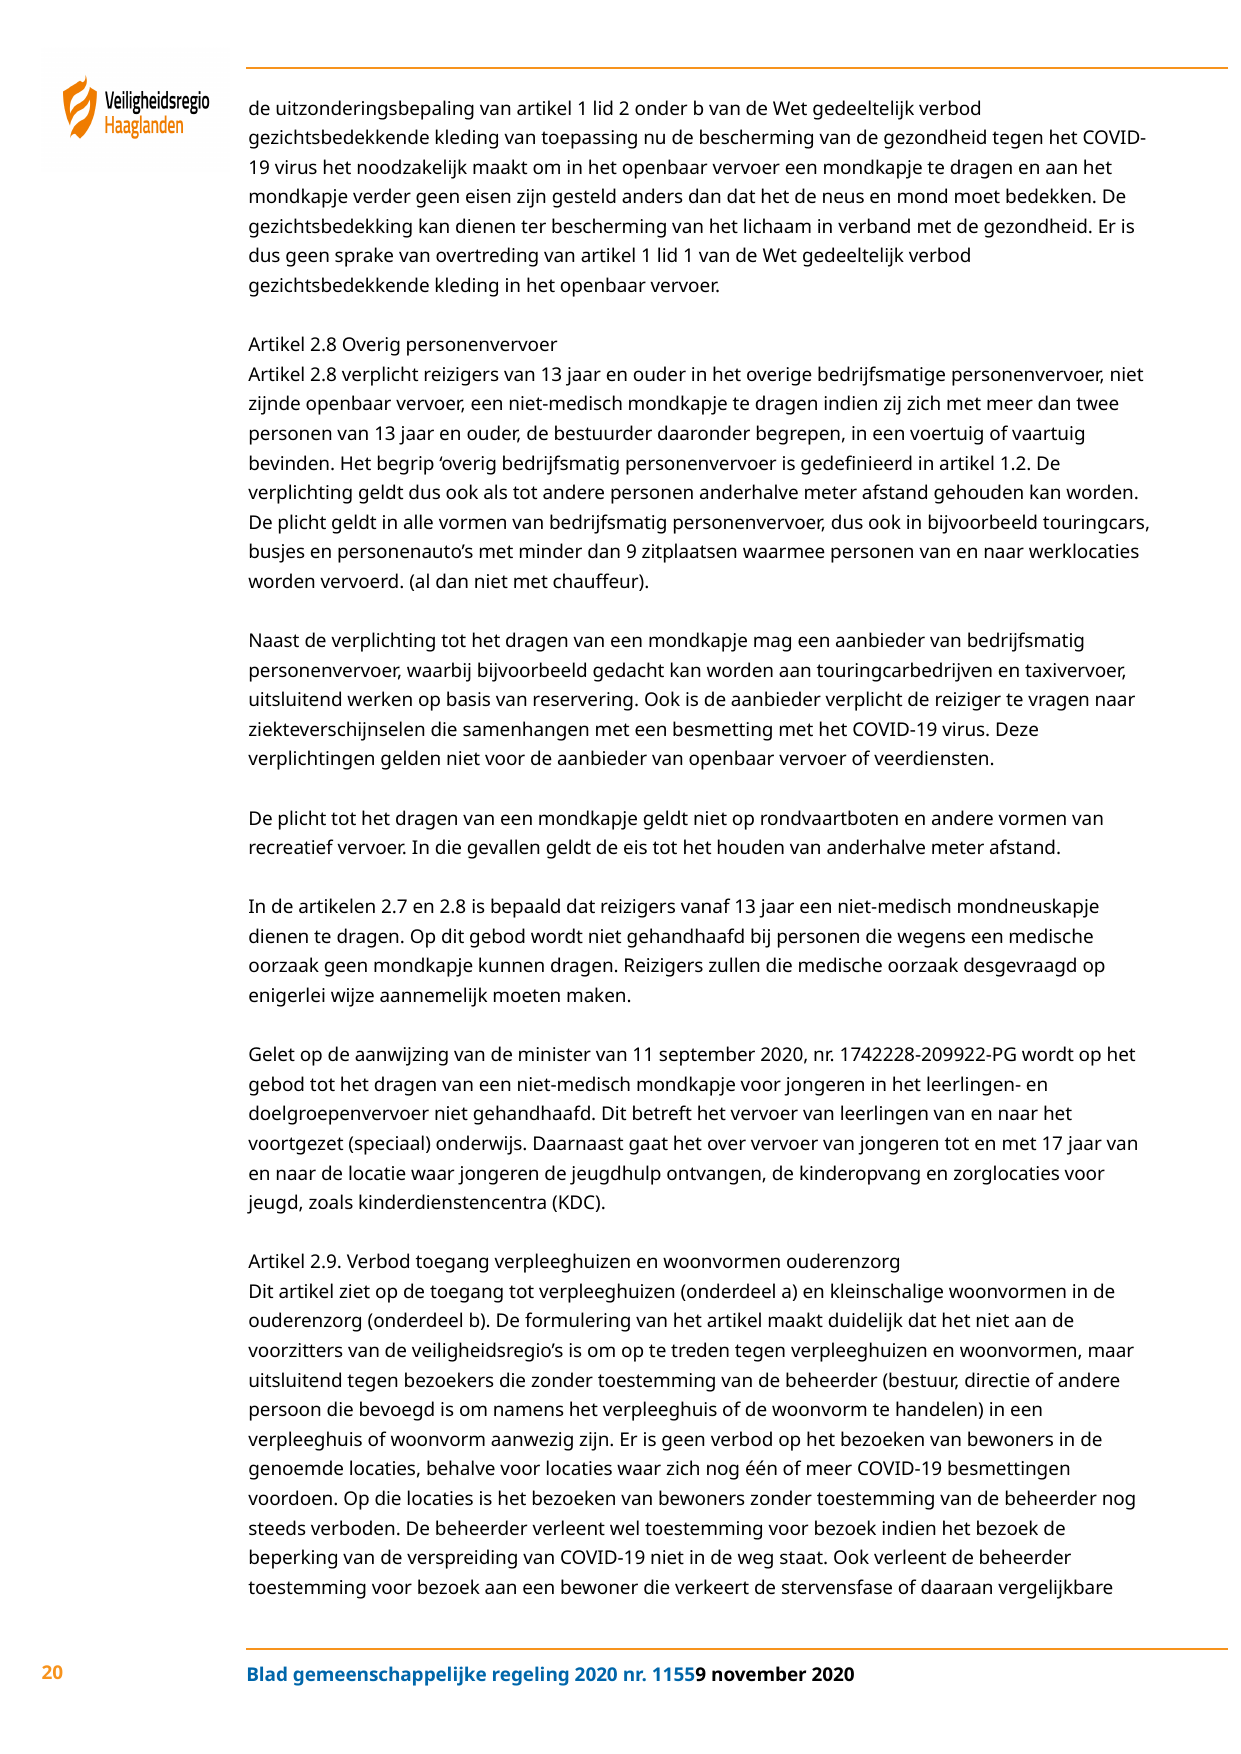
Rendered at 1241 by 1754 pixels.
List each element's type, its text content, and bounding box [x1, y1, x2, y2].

text Artikel 2.9. Verbod toegang verpleeghuizen en woonvormen ouderenzorg [248, 1248, 1152, 1274]
text Dit artikel ziet op de toegang tot verpleeghuizen (onderdeel a) en kleinschalige woonvormen in de ouderenzorg (onderdeel b). De formulering van het artikel maakt duidelijk dat het niet aan de voorzitters van de veiligheidsregio’s is om op te treden tegen verpleeghuizen en woonvormen, maar uitsluitend tegen bezoekers die zonder toestemming van de beheerder (bestuur, directie of andere persoon die bevoegd is om namens het verpleeghuis of de woonvorm te handelen) in een verpleeghuis of woonvorm aanwezig zijn. Er is geen verbod op het bezoeken van bewoners in de genoemde locaties, behalve voor locaties waar zich nog één of meer COVID-19 besmettingen voordoen. Op die locaties is het bezoeken van bewoners zonder toestemming van de beheerder nog steeds verboden. De beheerder verleent wel toestemming voor bezoek indien het bezoek de beperking van de verspreiding van COVID-19 niet in de weg staat. Ook verleent de beheerder toestemming voor bezoek aan een bewoner die verkeert de stervensfase of daaraan vergelijkbare [248, 1278, 1152, 1600]
text Gelet op de aanwijzing van de minister van 11 september 2020, nr. 1742228-209922-PG wordt op het gebod tot het dragen van een niet-medisch mondkapje voor jongeren in het leerlingen- en doelgroepenvervoer niet gehandhaafd. Dit betreft het vervoer van leerlingen van en naar het voortgezet (speciaal) onderwijs. Daarnaast gaat het over vervoer van jongeren tot en met 17 jaar van en naar de locatie waar jongeren de jeugdhulp ontvangen, de kinderopvang en zorglocaties voor jeugd, zoals kinderdienstencentra (KDC). [248, 1041, 1152, 1215]
text De plicht tot het dragen van een mondkapje geldt niet op rondvaartboten en andere vormen van recreatief vervoer. In die gevallen geldt de eis tot het houden van anderhalve meter afstand. [248, 805, 1152, 860]
text de uitzonderingsbepaling van artikel 1 lid 2 onder b van de Wet gedeeltelijk verbod gezichtsbedekkende kleding van toepassing nu de bescherming van de gezondheid tegen het COVID-19 virus het noodzakelijk maakt om in het openbaar vervoer een mondkapje te dragen en aan het mondkapje verder geen eisen zijn gesteld anders dan dat het de neus en mond moet bedekken. De gezichtsbedekking kan dienen ter bescherming van het lichaam in verband met de gezondheid. Er is dus geen sprake van overtreding van artikel 1 lid 1 van de Wet gedeeltelijk verbod gezichtsbedekkende kleding in het openbaar vervoer. [248, 95, 1152, 298]
text Naast de verplichting tot het dragen van een mondkapje mag een aanbieder van bedrijfsmatig personenvervoer, waarbij bijvoorbeeld gedacht kan worden aan touringcarbedrijven en taxivervoer, uitsluitend werken op basis van reservering. Ook is de aanbieder verplicht de reiziger te vragen naar ziekteverschijnselen die samenhangen met een besmetting met het COVID-19 virus. Deze verplichtingen gelden niet voor de aanbieder van openbaar vervoer of veerdiensten. [248, 627, 1152, 771]
text Artikel 2.8 verplicht reizigers van 13 jaar en ouder in het overige bedrijfsmatige personenvervoer, niet zijnde openbaar vervoer, een niet-medisch mondkapje te dragen indien zij zich met meer dan twee personen van 13 jaar en ouder, de bestuurder daaronder begrepen, in een voertuig of vaartuig bevinden. Het begrip ‘overig bedrijfsmatig personenvervoer is gedefinieerd in artikel 1.2. De verplichting geldt dus ook als tot andere personen anderhalve meter afstand gehouden kan worden. De plicht geldt in alle vormen van bedrijfsmatig personenvervoer, dus ook in bijvoorbeeld touringcars, busjes en personenauto’s met minder dan 9 zitplaatsen waarmee personen van en naar werklocaties worden vervoerd. (al dan niet met chauffeur). [248, 361, 1152, 594]
picture [41, 47, 231, 172]
text Artikel 2.8 Overig personenvervoer [248, 331, 1152, 357]
text In de artikelen 2.7 en 2.8 is bepaald dat reizigers vanaf 13 jaar een niet-medisch mondneuskapje dienen te dragen. Op dit gebod wordt niet gehandhaafd bij personen die wegens een medische oorzaak geen mondkapje kunnen dragen. Reizigers zullen die medische oorzaak desgevraagd op enigerlei wijze aannemelijk moeten maken. [248, 893, 1152, 1008]
